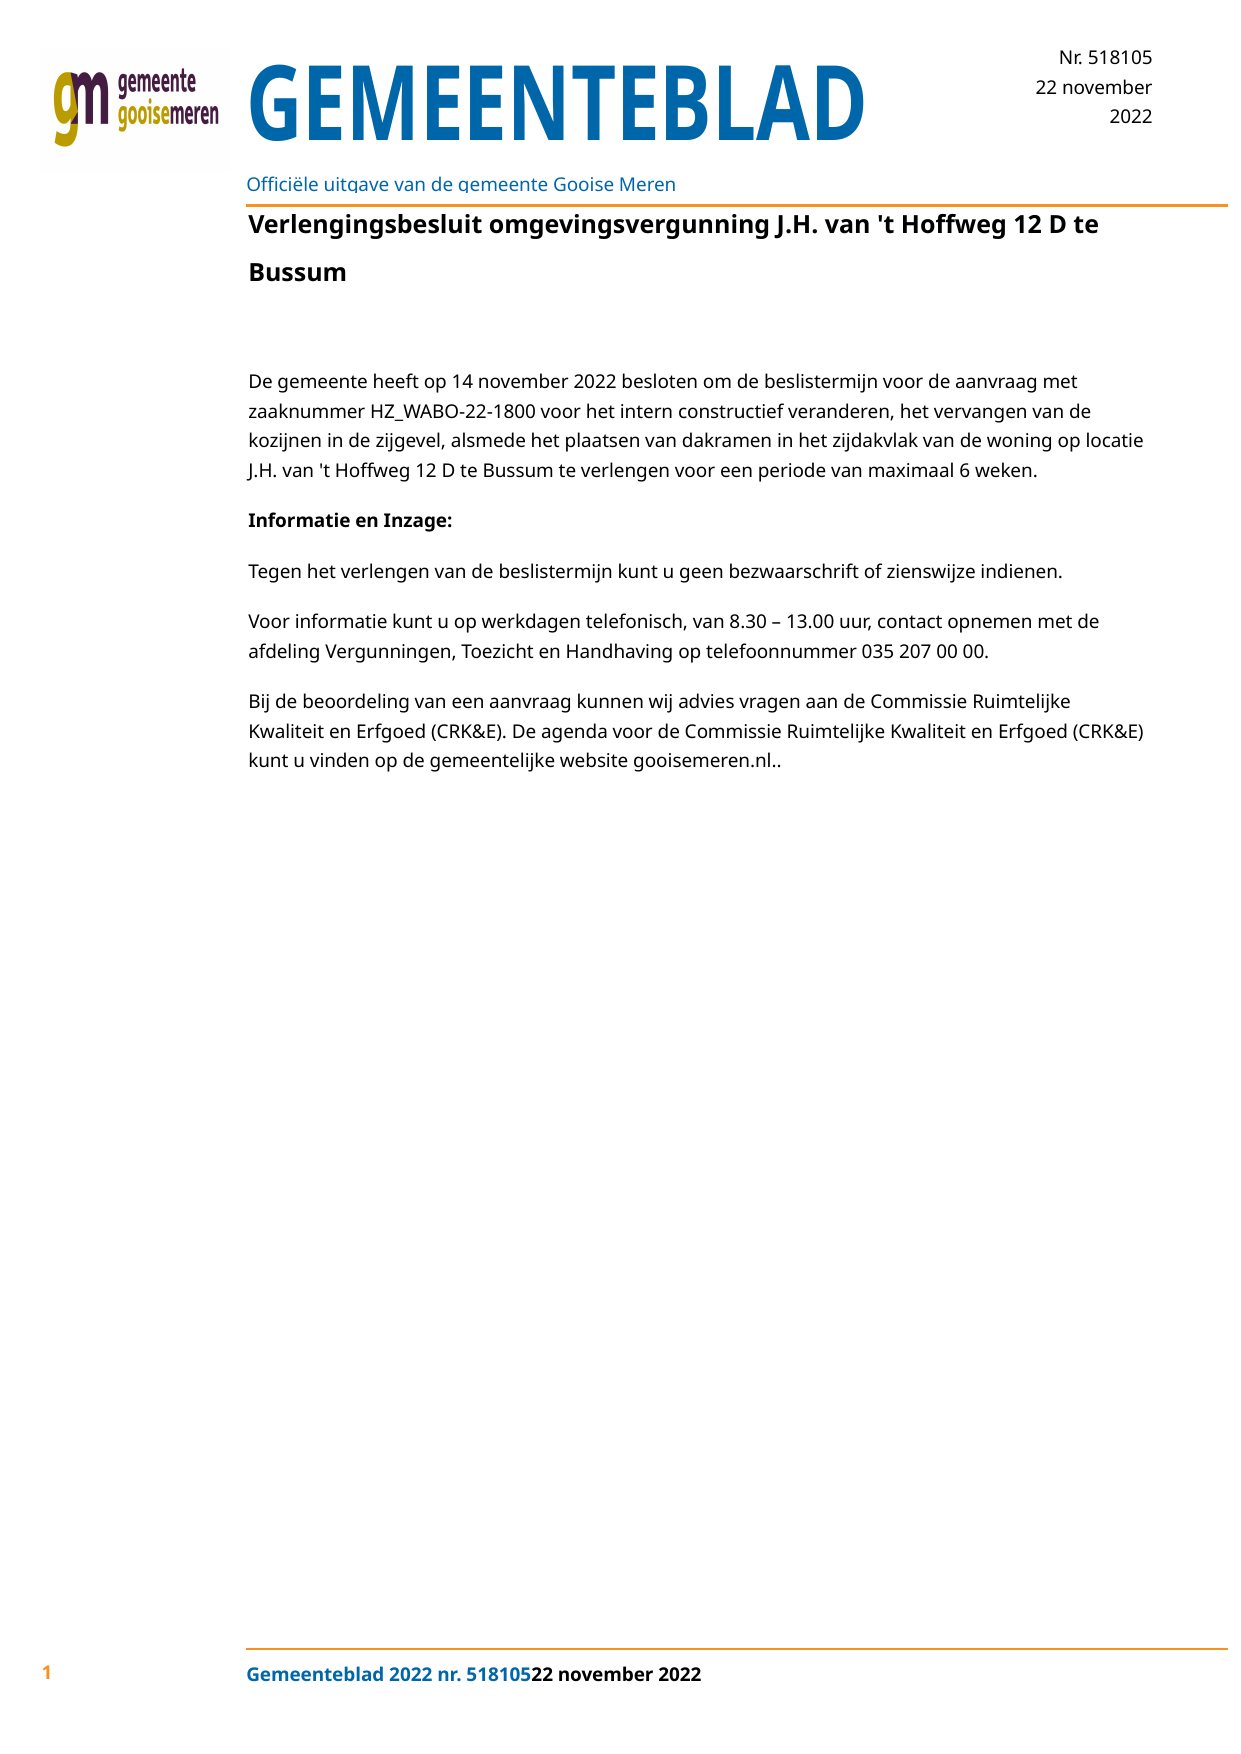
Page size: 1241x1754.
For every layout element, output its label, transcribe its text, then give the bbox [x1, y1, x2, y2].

text Bij de beoordeling van een aanvraag kunnen wij advies vragen aan de Commissie Ruimtelijke Kwaliteit en Erfgoed (CRK&E). De agenda voor de Commissie Ruimtelijke Kwaliteit en Erfgoed (CRK&E) kunt u vinden op de gemeentelijke website gooisemeren.nl.. [248, 688, 1152, 773]
text Verlengingsbesluit omgevingsvergunning J.H. van 't Hoffweg 12 D te Bussum [248, 207, 1152, 288]
text Voor informatie kunt u op werkdagen telefonisch, van 8.30 – 13.00 uur, contact opnemen met de afdeling Vergunningen, Toezicht en Handhaving op telefoonnummer 035 207 00 00. [248, 608, 1152, 664]
text De gemeente heeft op 14 november 2022 besloten om de beslistermijn voor de aanvraag met zaaknummer HZ_WABO-22-1800 voor het intern constructief veranderen, het vervangen van de kozijnen in de zijgevel, alsmede het plaatsen van dakramen in het zijdakvlak van de woning op locatie J.H. van 't Hoffweg 12 D te Bussum te verlengen voor een periode van maximaal 6 weken. [248, 368, 1152, 483]
text Tegen het verlengen van de beslistermijn kunt u geen bezwaarschrift of zienswijze indienen. [248, 558, 1152, 584]
text Informatie en Inzage: [248, 507, 1152, 533]
picture [41, 47, 231, 172]
